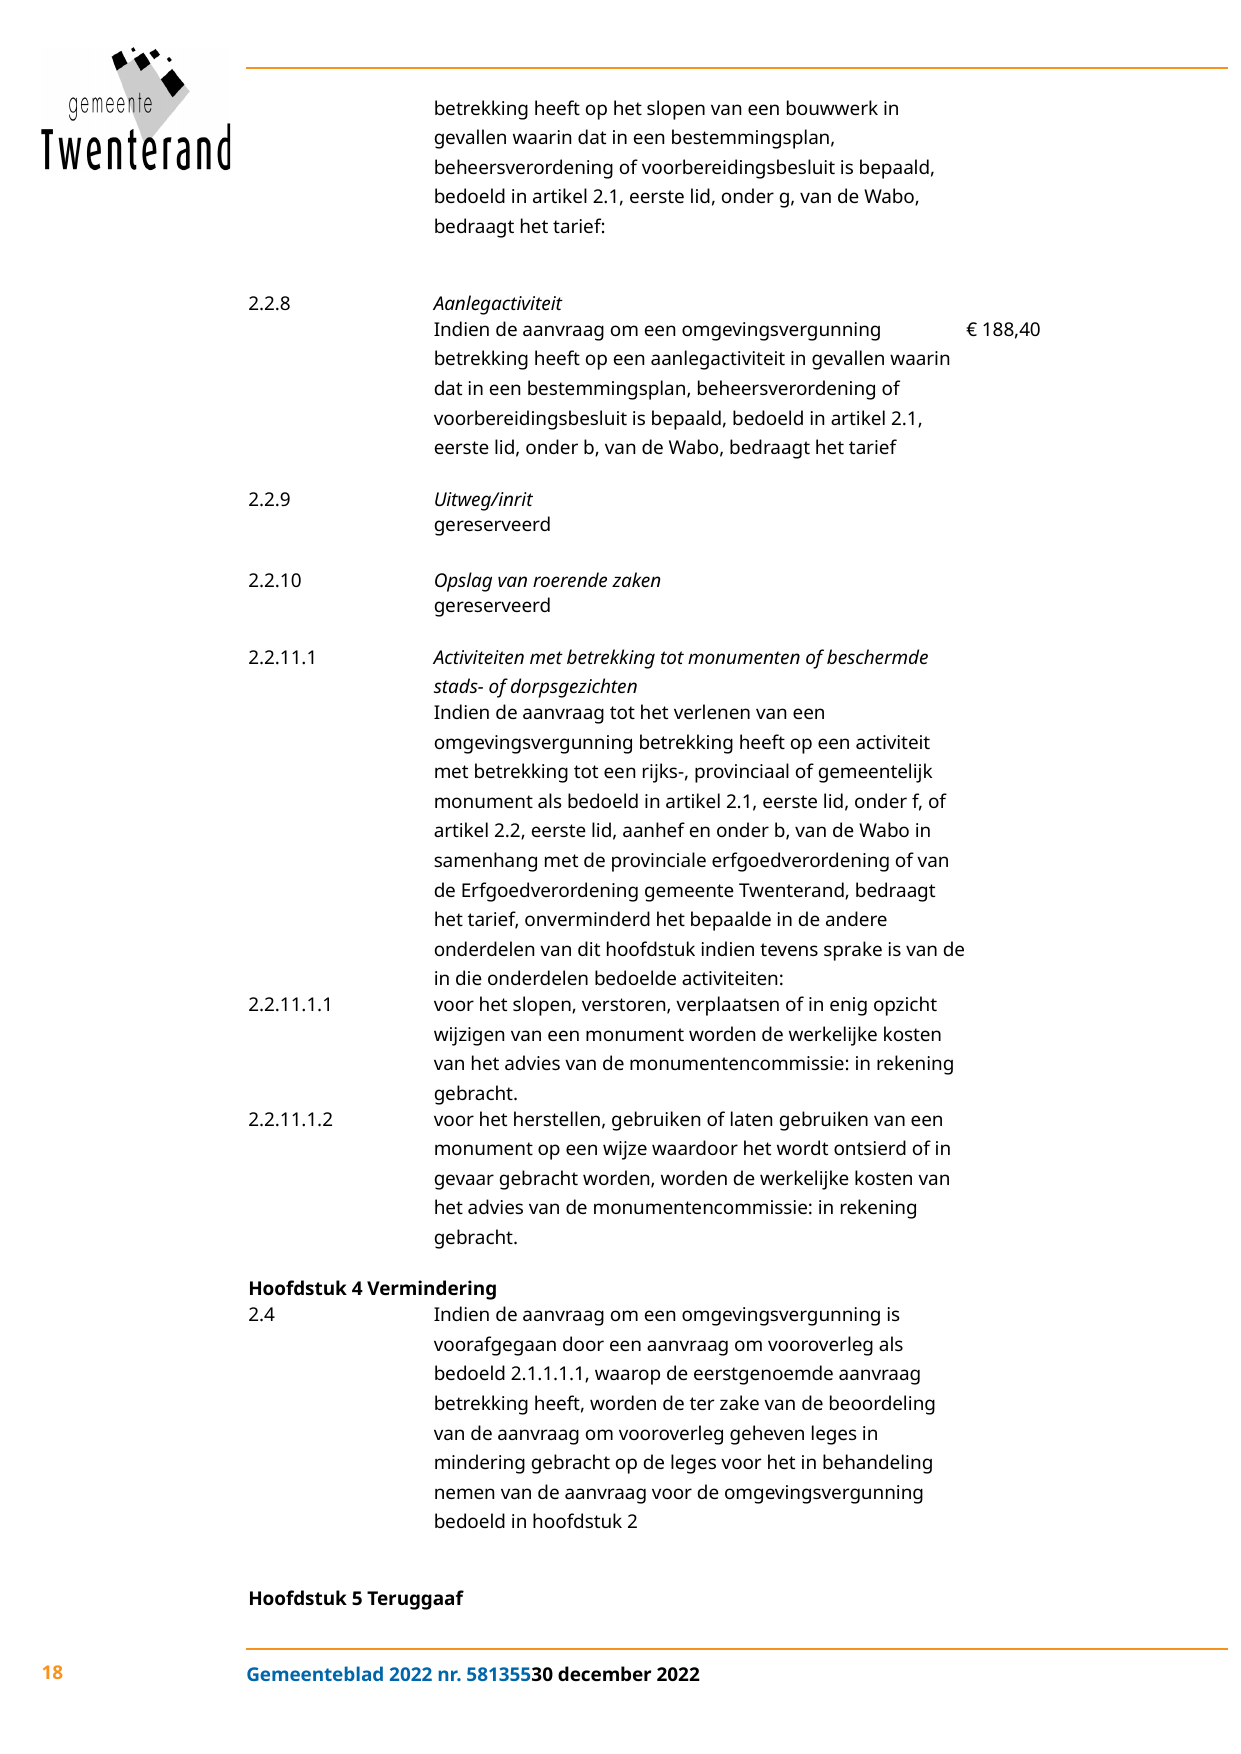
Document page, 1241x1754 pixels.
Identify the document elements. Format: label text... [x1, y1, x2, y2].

table_cell Aanlegactiviteit [434, 290, 966, 316]
table_cell [248, 239, 433, 264]
table_cell Uitweg/inrit [434, 486, 966, 512]
table_cell [434, 1250, 966, 1276]
table_cell [434, 239, 966, 264]
picture [41, 47, 231, 172]
table_cell Activiteiten met betrekking tot monumenten of beschermde stads- of dorpsgezichten [434, 644, 966, 699]
table_cell 2.2.10 [248, 567, 433, 593]
table_cell [248, 460, 433, 486]
table_cell [966, 1250, 1152, 1276]
table_cell [434, 265, 966, 290]
table_cell [966, 1276, 1152, 1301]
table_cell 2.2.11.1.2 [248, 1106, 433, 1250]
table_cell [966, 1586, 1152, 1611]
table_cell [248, 618, 433, 644]
table_cell [248, 541, 433, 567]
table_cell [434, 541, 966, 567]
table_cell € 188,40 [966, 316, 1152, 460]
table_cell [966, 1534, 1152, 1560]
table_cell [248, 265, 433, 290]
table_cell voor het herstellen, gebruiken of laten gebruiken van een monument op een wijze waardoor het wordt ontsierd of in gevaar gebracht worden, worden de werkelijke kosten van het advies van de monumentencommissie: in rekening gebracht. [434, 1106, 966, 1250]
table_cell voor het slopen, verstoren, verplaatsen of in enig opzicht wijzigen van een monument worden de werkelijke kosten van het advies van de monumentencommissie: in rekening gebracht. [434, 991, 966, 1106]
table_cell [966, 1560, 1152, 1586]
table_cell [966, 541, 1152, 567]
table_cell Indien de aanvraag om een omgevingsvergunning betrekking heeft op een aanlegactiviteit in gevallen waarin dat in een bestemmingsplan, beheersverordening of voorbereidingsbesluit is bepaald, bedoeld in artikel 2.1, eerste lid, onder b, van de Wabo, bedraagt het tarief [434, 316, 966, 460]
table_cell [966, 265, 1152, 290]
table_cell 2.2.11.1.1 [248, 991, 433, 1106]
table_cell [434, 1534, 966, 1560]
table_cell [966, 699, 1152, 991]
table_cell Indien de aanvraag om een omgevingsvergunning is voorafgegaan door een aanvraag om vooroverleg als bedoeld 2.1.1.1.1, waarop de eerstgenoemde aanvraag betrekking heeft, worden de ter zake van de beoordeling van de aanvraag om vooroverleg geheven leges in mindering gebracht op de leges voor het in behandeling nemen van de aanvraag voor de omgevingsvergunning bedoeld in hoofdstuk 2 [434, 1301, 966, 1534]
table_cell [248, 95, 433, 239]
table_cell [966, 512, 1152, 541]
table_cell 2.2.9 [248, 486, 433, 541]
table_cell 2.2.8 [248, 290, 433, 460]
table_cell Opslag van roerende zaken [434, 567, 966, 593]
table_cell [966, 95, 1152, 239]
table_cell [966, 460, 1152, 486]
table_cell [248, 1534, 433, 1560]
table_cell 2.4 [248, 1301, 433, 1534]
table_cell [966, 486, 1152, 512]
table_cell gereserveerd [434, 512, 966, 541]
table_cell Hoofdstuk 4 Vermindering [248, 1276, 966, 1301]
table_cell [434, 1560, 966, 1586]
table_cell [966, 290, 1152, 316]
table_cell [248, 593, 433, 618]
table_cell [966, 239, 1152, 264]
table_cell betrekking heeft op het slopen van een bouwwerk in gevallen waarin dat in een bestemmingsplan, beheersverordening of voorbereidingsbesluit is bepaald, bedoeld in artikel 2.1, eerste lid, onder g, van de Wabo, bedraagt het tarief: [434, 95, 966, 239]
table_cell [434, 460, 966, 486]
table_cell Indien de aanvraag tot het verlenen van een omgevingsvergunning betrekking heeft op een activiteit met betrekking tot een rijks-, provinciaal of gemeentelijk monument als bedoeld in artikel 2.1, eerste lid, onder f, of artikel 2.2, eerste lid, aanhef en onder b, van de Wabo in samenhang met de provinciale erfgoedverordening of van de Erfgoedverordening gemeente Twenterand, bedraagt het tarief, onverminderd het bepaalde in de andere onderdelen van dit hoofdstuk indien tevens sprake is van de in die onderdelen bedoelde activiteiten: [434, 699, 966, 991]
table_cell [966, 618, 1152, 644]
table_cell gereserveerd [434, 593, 966, 618]
table_cell [248, 1560, 433, 1586]
table_cell [966, 644, 1152, 699]
table_cell [966, 1106, 1152, 1250]
table_cell Hoofdstuk 5 Teruggaaf [248, 1586, 966, 1611]
table_cell [966, 1301, 1152, 1534]
table_cell [966, 567, 1152, 593]
table_cell [248, 1250, 433, 1276]
table_cell [434, 618, 966, 644]
table_cell [966, 593, 1152, 618]
table_cell 2.2.11.1 [248, 644, 433, 991]
table_cell [966, 991, 1152, 1106]
